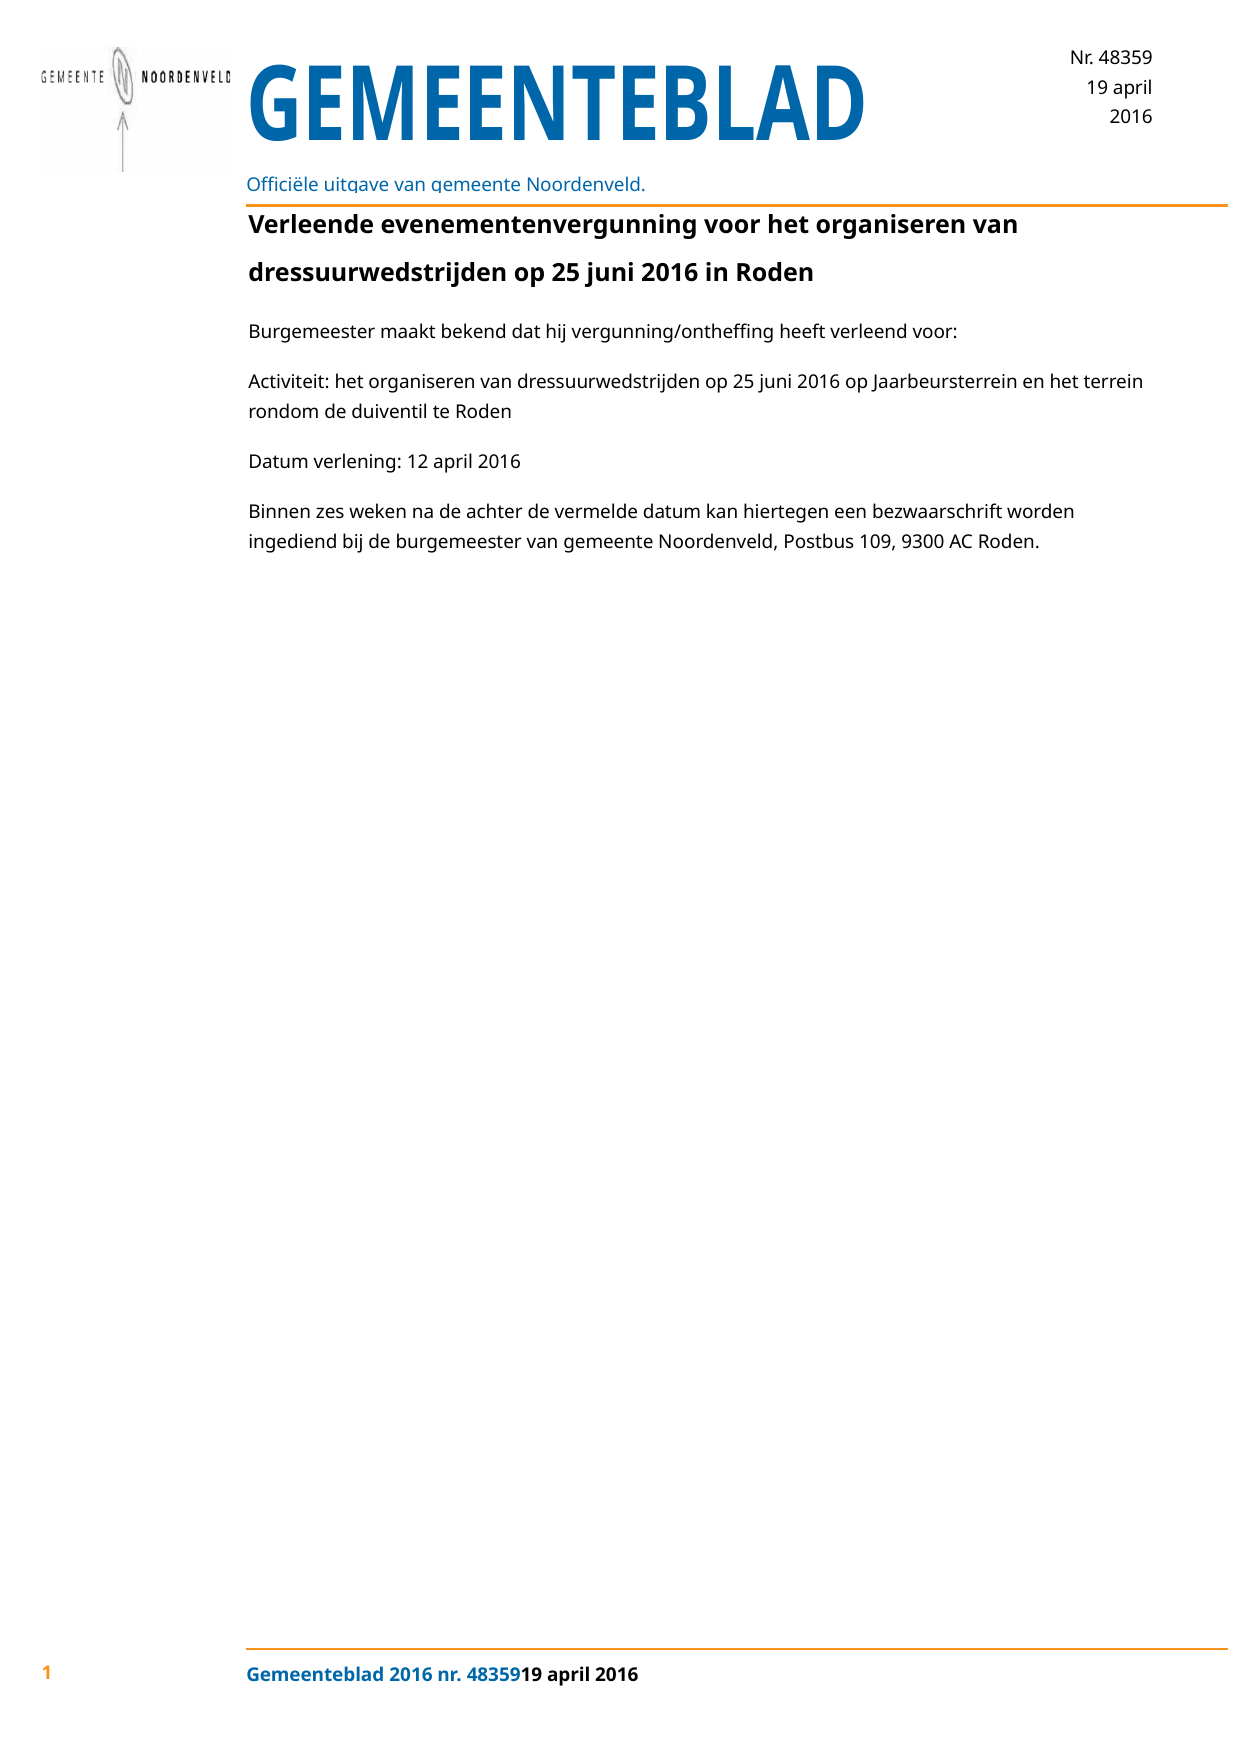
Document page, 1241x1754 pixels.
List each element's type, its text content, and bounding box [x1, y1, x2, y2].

text Verleende evenementenvergunning voor het organiseren van dressuurwedstrijden op 25 juni 2016 in Roden [248, 207, 1152, 288]
text Activiteit: het organiseren van dressuurwedstrijden op 25 juni 2016 op Jaarbeursterrein en het terrein rondom de duiventil te Roden [248, 368, 1152, 424]
text Datum verlening: 12 april 2016 [248, 448, 1152, 474]
text Binnen zes weken na de achter de vermelde datum kan hiertegen een bezwaarschrift worden ingediend bij de burgemeester van gemeente Noordenveld, Postbus 109, 9300 AC Roden. [248, 499, 1152, 554]
text Burgemeester maakt bekend dat hij vergunning/ontheffing heeft verleend voor: [248, 318, 1152, 344]
picture [41, 47, 231, 172]
